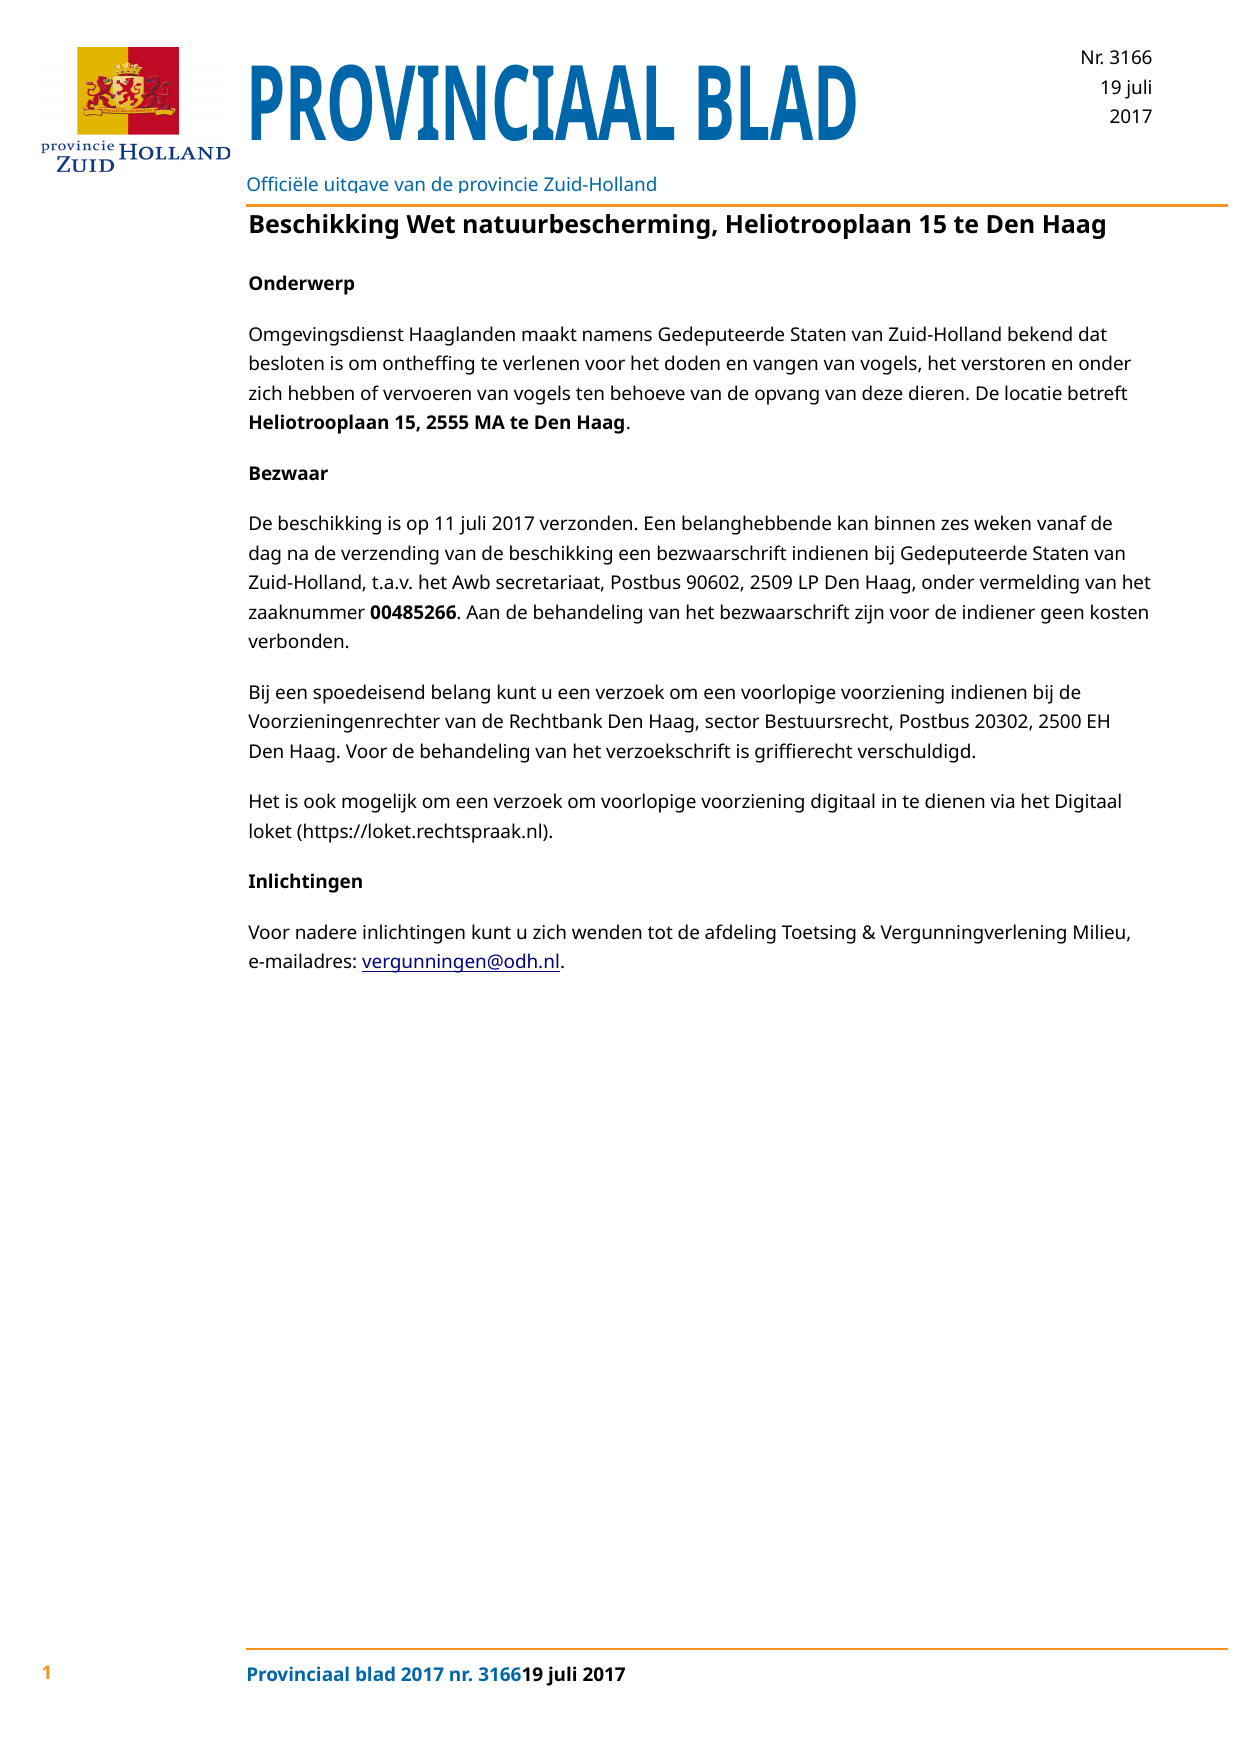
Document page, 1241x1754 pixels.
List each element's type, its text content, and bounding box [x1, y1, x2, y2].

text Inlichtingen [248, 869, 1152, 894]
text Omgevingsdienst Haaglanden maakt namens Gedeputeerde Staten van Zuid-Holland bekend dat besloten is om ontheffing te verlenen voor het doden en vangen van vogels, het verstoren en onder zich hebben of vervoeren van vogels ten behoeve van de opvang van deze dieren. De locatie betreft Heliotrooplaan 15, 2555 MA te Den Haag. [248, 321, 1152, 435]
text Bij een spoedeisend belang kunt u een verzoek om een voorlopige voorziening indienen bij de Voorzieningenrechter van de Rechtbank Den Haag, sector Bestuursrecht, Postbus 20302, 2500 EH Den Haag. Voor de behandeling van het verzoekschrift is griffierecht verschuldigd. [248, 679, 1152, 764]
picture [41, 47, 231, 172]
text Beschikking Wet natuurbescherming, Heliotrooplaan 15 te Den Haag [248, 207, 1152, 241]
text Voor nadere inlichtingen kunt u zich wenden tot de afdeling Toetsing & Vergunningverlening Milieu, e-mailadres: vergunningen@odh.nl. [248, 919, 1152, 974]
text Het is ook mogelijk om een verzoek om voorlopige voorziening digitaal in te dienen via het Digitaal loket (https://loket.rechtspraak.nl). [248, 789, 1152, 844]
text Onderwerp [248, 270, 1152, 296]
text De beschikking is op 11 juli 2017 verzonden. Een belanghebbende kan binnen zes weken vanaf de dag na de verzending van de beschikking een bezwaarschrift indienen bij Gedeputeerde Staten van Zuid-Holland, t.a.v. het Awb secretariaat, Postbus 90602, 2509 LP Den Haag, onder vermelding van het zaaknummer 00485266. Aan de behandeling van het bezwaarschrift zijn voor de indiener geen kosten verbonden. [248, 510, 1152, 654]
text Bezwaar [248, 460, 1152, 486]
